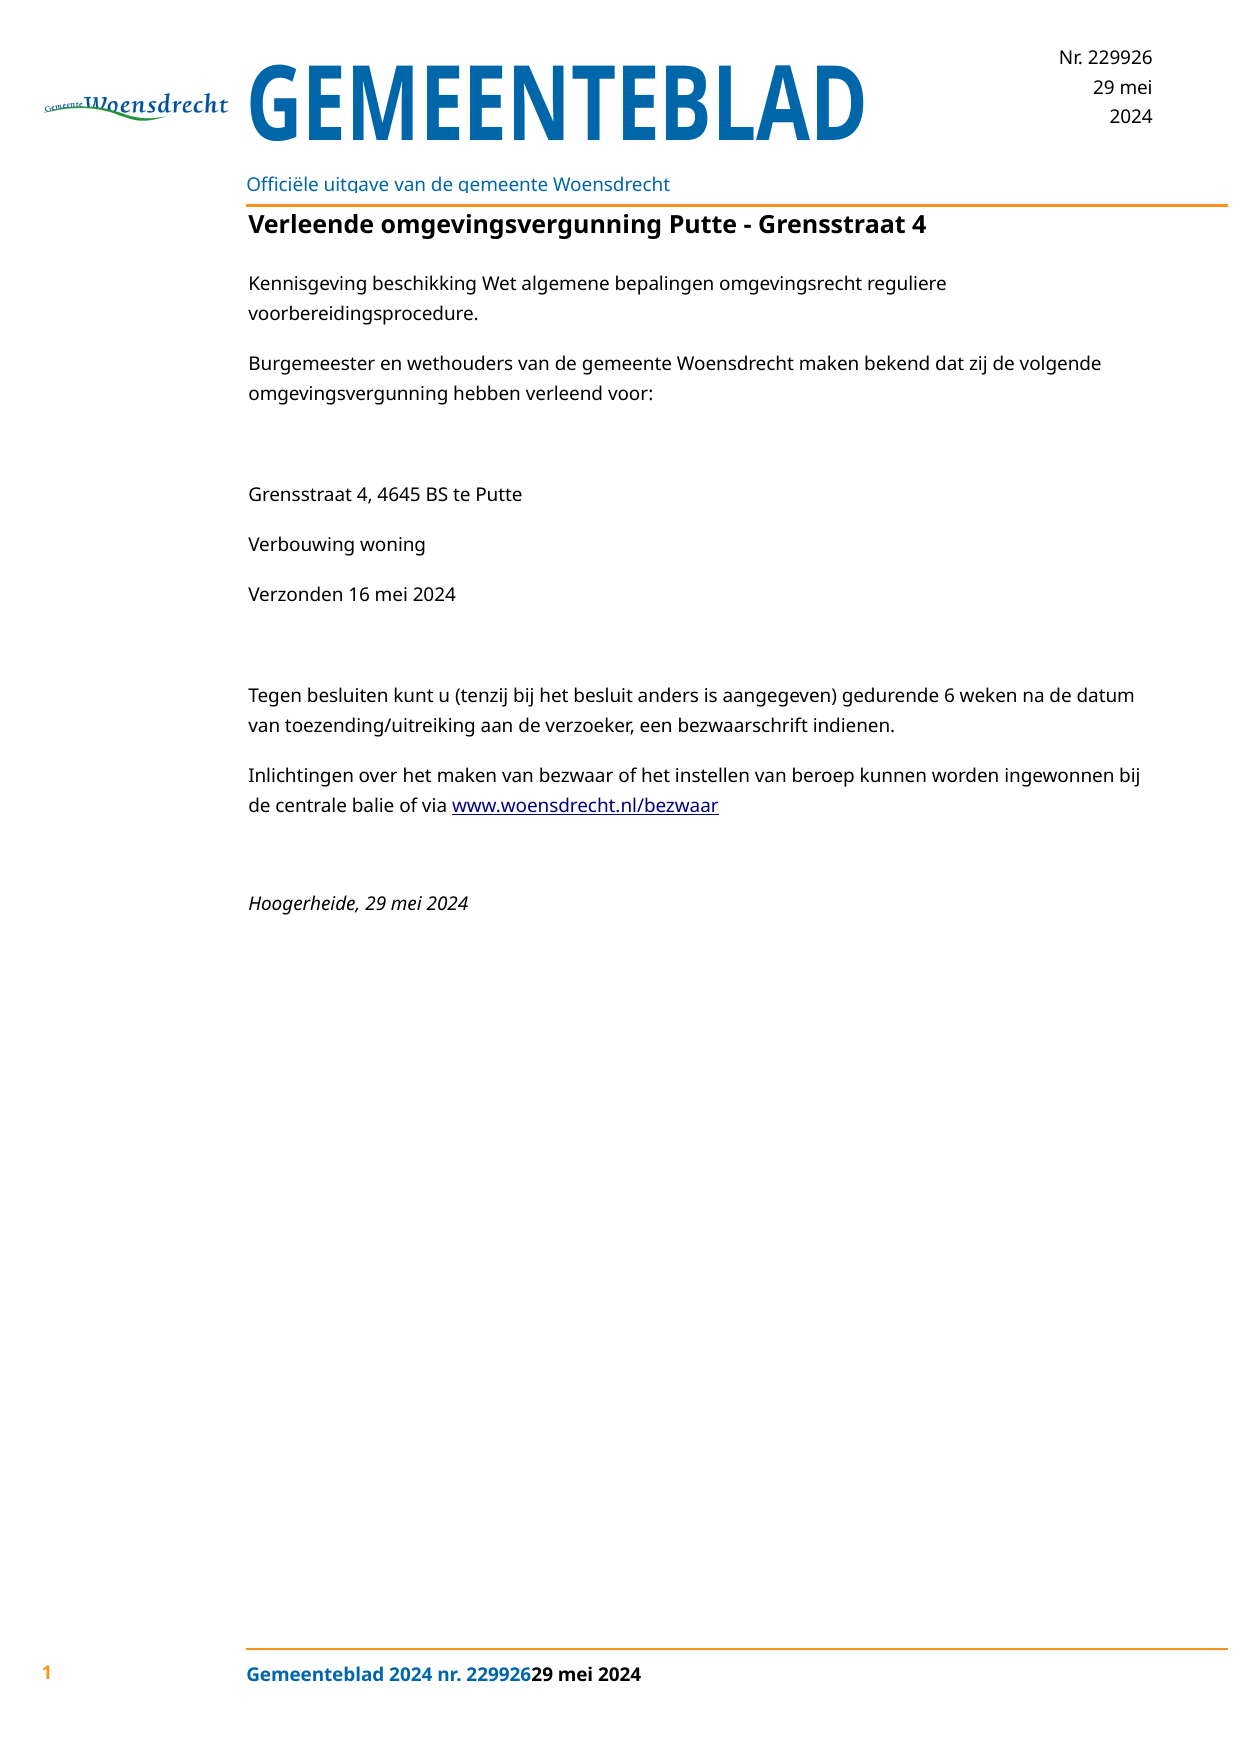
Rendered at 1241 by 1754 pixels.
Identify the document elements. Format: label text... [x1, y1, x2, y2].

text Hoogerheide, 29 mei 2024 [248, 890, 1152, 916]
text Tegen besluiten kunt u (tenzij bij het besluit anders is aangegeven) gedurende 6 weken na de datum van toezending/uitreiking aan de verzoeker, een bezwaarschrift indienen. [248, 682, 1152, 738]
text Verleende omgevingsvergunning Putte - Grensstraat 4 [248, 207, 1152, 241]
picture [41, 47, 231, 172]
text Burgemeester en wethouders van de gemeente Woensdrecht maken bekend dat zij de volgende omgevingsvergunning hebben verleend voor: [248, 350, 1152, 406]
text Grensstraat 4, 4645 BS te Putte [248, 481, 1152, 506]
text Inlichtingen over het maken van bezwaar of het instellen van beroep kunnen worden ingewonnen bij de centrale balie of via www.woensdrecht.nl/bezwaar [248, 762, 1152, 818]
text Verbouwing woning [248, 531, 1152, 557]
text Kennisgeving beschikking Wet algemene bepalingen omgevingsrecht reguliere voorbereidingsprocedure. [248, 270, 1152, 326]
text Verzonden 16 mei 2024 [248, 582, 1152, 607]
